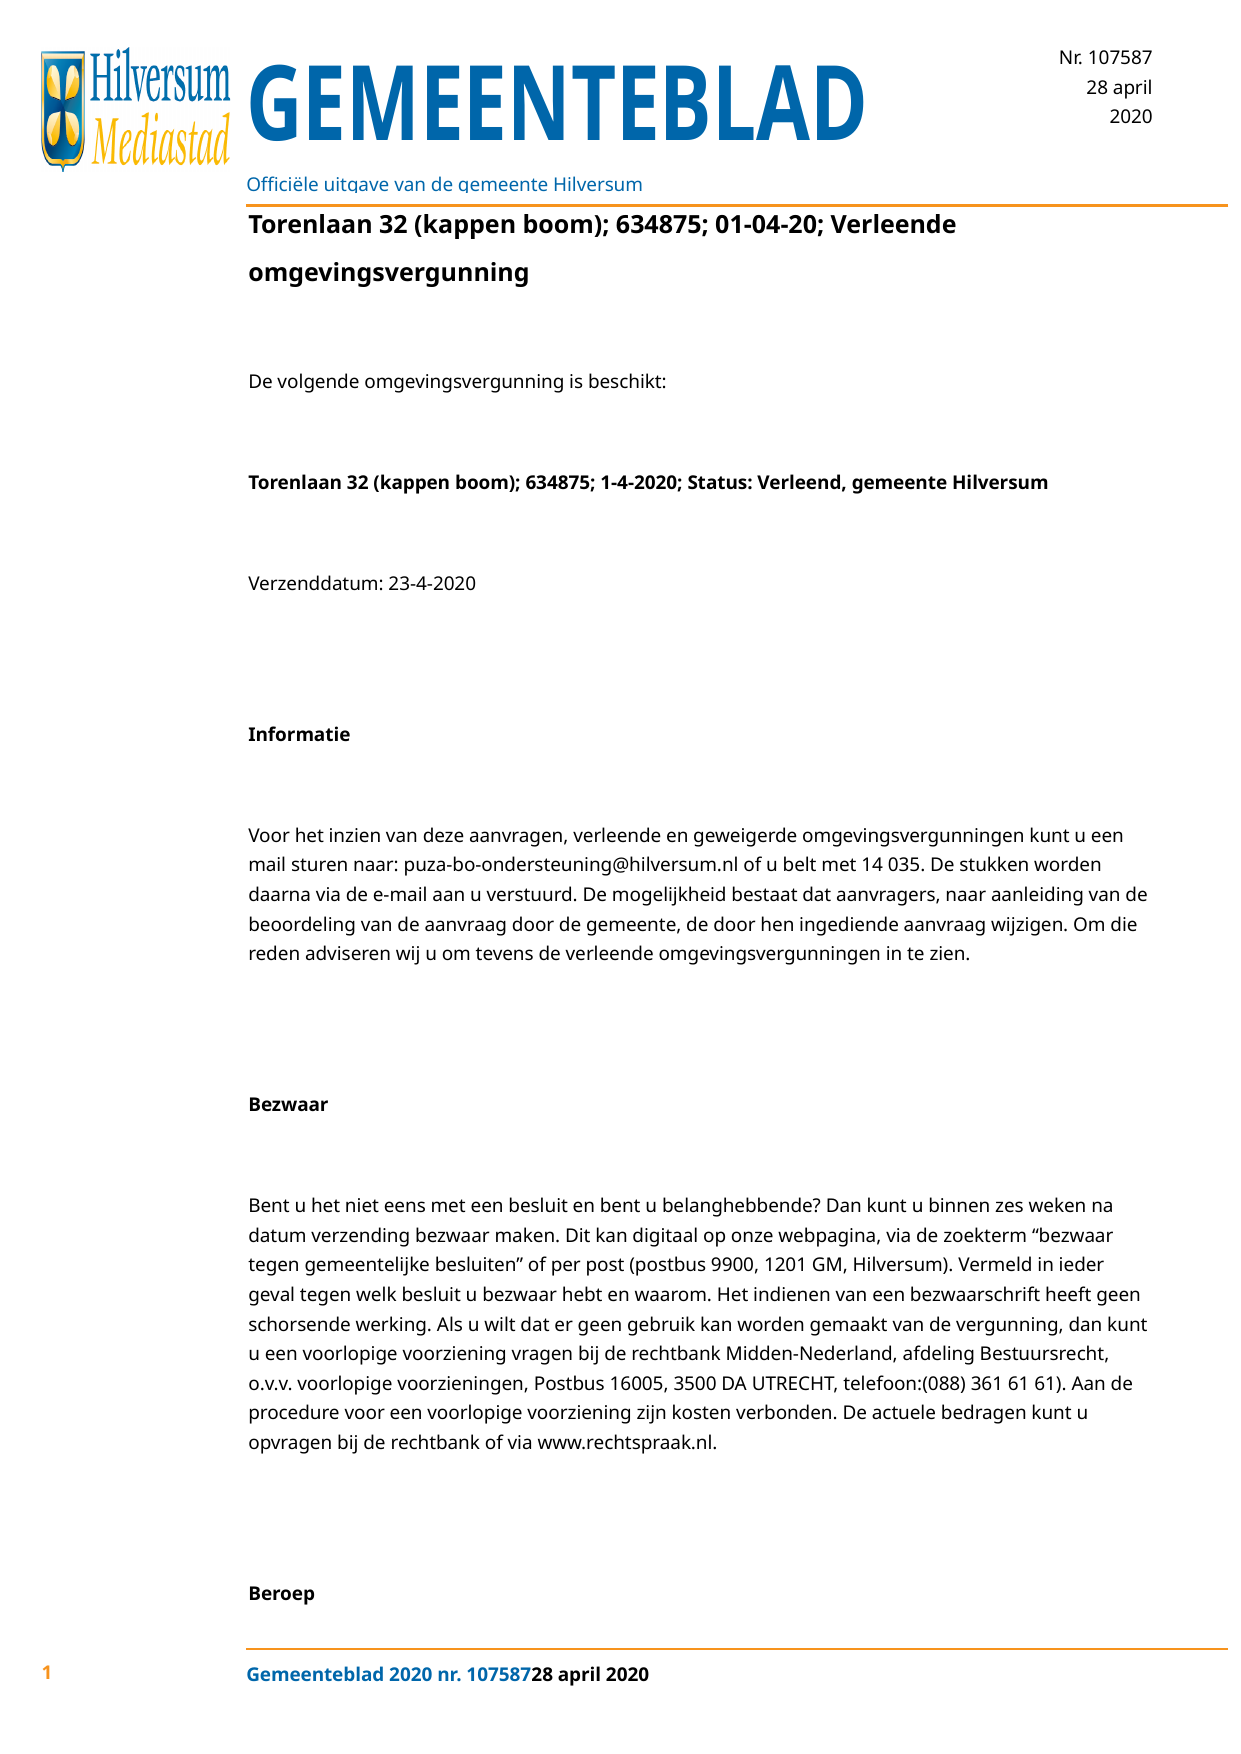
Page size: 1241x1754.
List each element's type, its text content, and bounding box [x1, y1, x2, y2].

text Voor het inzien van deze aanvragen, verleende en geweigerde omgevingsvergunningen kunt u een mail sturen naar: puza-bo-ondersteuning@hilversum.nl of u belt met 14 035. De stukken worden daarna via de e-mail aan u verstuurd. De mogelijkheid bestaat dat aanvragers, naar aanleiding van de beoordeling van de aanvraag door de gemeente, de door hen ingediende aanvraag wijzigen. Om die reden adviseren wij u om tevens de verleende omgevingsvergunningen in te zien. [248, 822, 1152, 966]
text Bezwaar [248, 1092, 1152, 1117]
text Torenlaan 32 (kappen boom); 634875; 01-04-20; Verleende omgevingsvergunning [248, 207, 1152, 288]
text Bent u het niet eens met een besluit en bent u belanghebbende? Dan kunt u binnen zes weken na datum verzending bezwaar maken. Dit kan digitaal op onze webpagina, via de zoekterm “bezwaar tegen gemeentelijke besluiten” of per post (postbus 9900, 1201 GM, Hilversum). Vermeld in ieder geval tegen welk besluit u bezwaar hebt en waarom. Het indienen van een bezwaarschrift heeft geen schorsende werking. Als u wilt dat er geen gebruik kan worden gemaakt van de vergunning, dan kunt u een voorlopige voorziening vragen bij de rechtbank Midden-Nederland, afdeling Bestuursrecht, o.v.v. voorlopige voorzieningen, Postbus 16005, 3500 DA UTRECHT, telefoon:(088) 361 61 61). Aan de procedure voor een voorlopige voorziening zijn kosten verbonden. De actuele bedragen kunt u opvragen bij de rechtbank of via www.rechtspraak.nl. [248, 1192, 1152, 1455]
text Verzenddatum: 23-4-2020 [248, 570, 1152, 596]
picture [41, 47, 231, 172]
text De volgende omgevingsvergunning is beschikt: [248, 368, 1152, 394]
text Informatie [248, 721, 1152, 747]
text Torenlaan 32 (kappen boom); 634875; 1-4-2020; Status: Verleend, gemeente Hilversum [248, 469, 1152, 495]
text Beroep [248, 1580, 1152, 1606]
